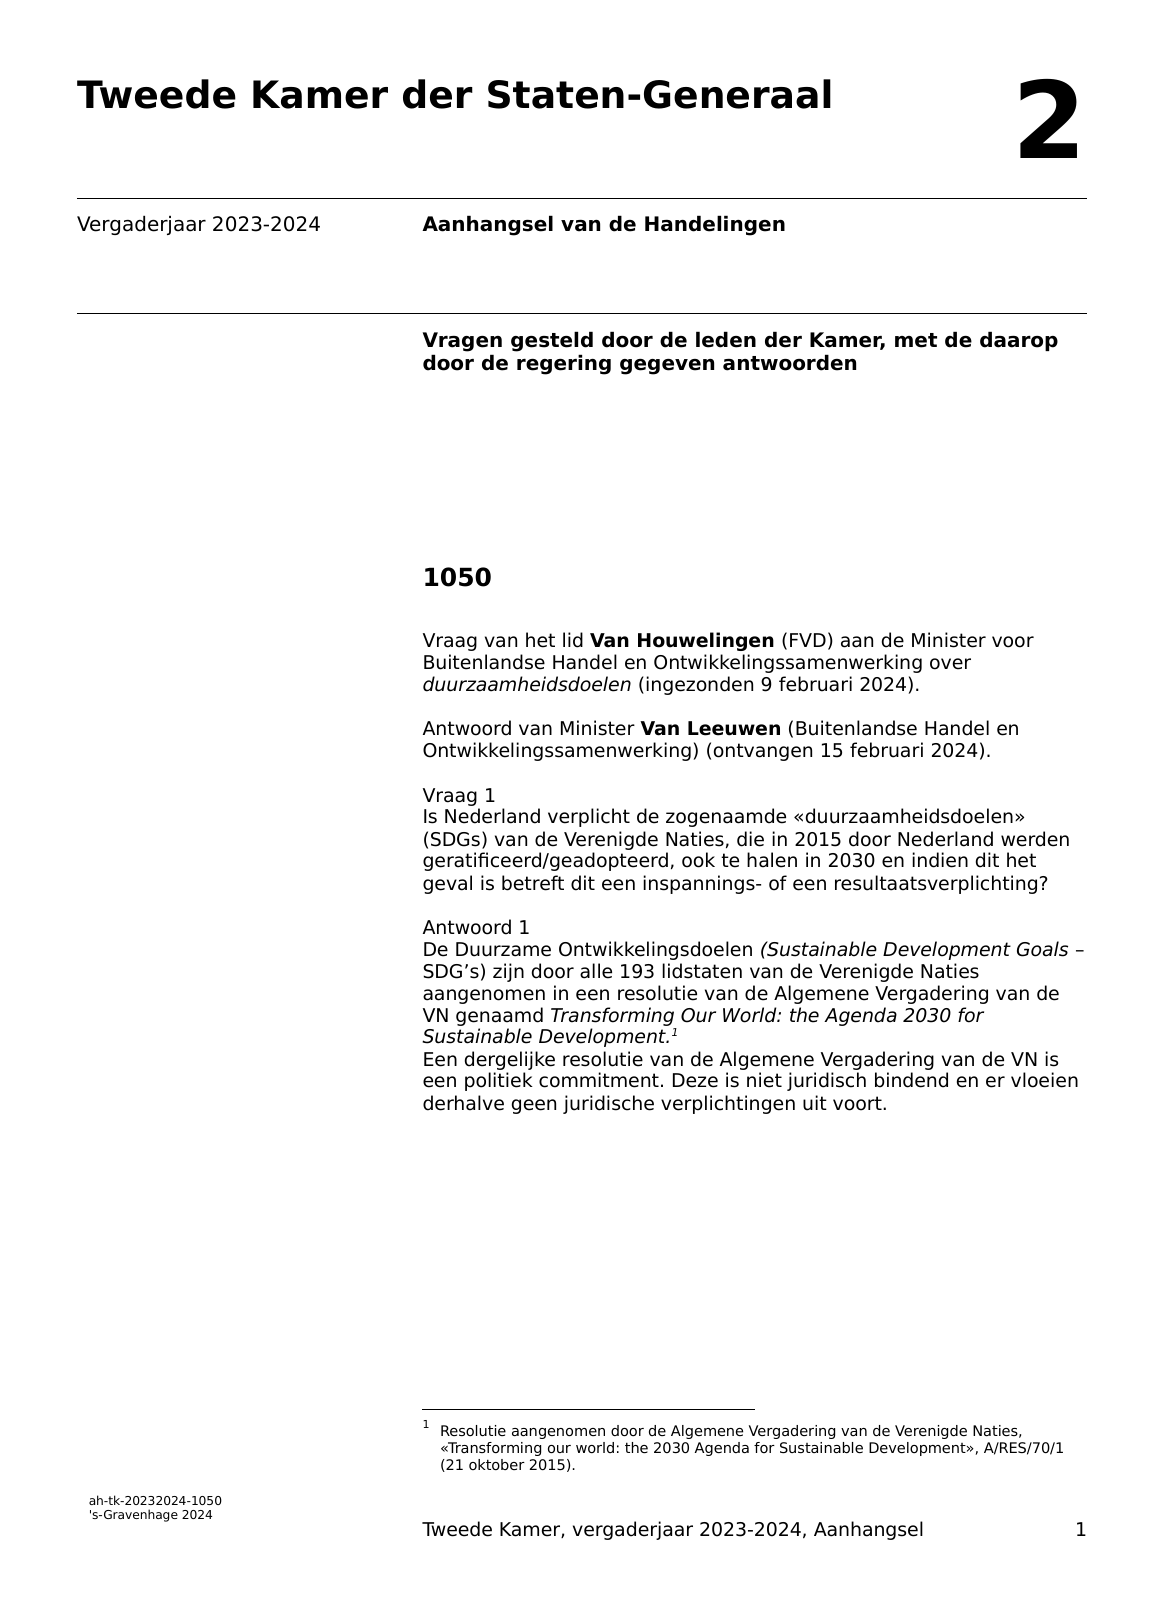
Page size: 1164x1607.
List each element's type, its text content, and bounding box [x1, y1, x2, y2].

text Een dergelijke resolutie van de Algemene Vergadering van de VN is een politiek commitment. Deze is niet juridisch bindend en er vloeien derhalve geen juridische verplichtingen uit voort. [422, 1048, 1087, 1114]
table_header Tweede Kamer der Staten-Generaal [77, 59, 886, 198]
text Antwoord 1 [422, 917, 1087, 938]
table_cell Aanhangsel van de Handelingen [422, 199, 1087, 313]
text Is Nederland verplicht de zogenaamde «duurzaamheidsdoelen» (SDGs) van de Verenigde Naties, die in 2015 door Nederland werden geratificeerd/geadopteerd, ook te halen in 2030 en indien dit het geval is betreft dit een inspannings- of een resultaatsverplichting? [422, 806, 1087, 894]
table_cell Vragen gesteld door de leden der Kamer, met de daarop door de regering gegeven antwoorden [422, 314, 1087, 375]
text ah-tk-20232024-1050 [88, 1494, 323, 1508]
text Resolutie aangenomen door de Algemene Vergadering van de Verenigde Naties, «Transforming our world: the 2030 Agenda for Sustainable Development», A/RES/70/1 (21 oktober 2015). [422, 1418, 1087, 1474]
text 's-Gravenhage 2024 [88, 1508, 323, 1522]
text 1050 [422, 563, 1087, 592]
text Antwoord van Minister Van Leeuwen (Buitenlandse Handel en Ontwikkelingssamenwerking) (ontvangen 15 februari 2024). [422, 718, 1087, 762]
table_header 2 [886, 59, 1087, 198]
table_cell Vergaderjaar 2023-2024 [77, 199, 422, 313]
text Vraag van het lid Van Houwelingen (FVD) aan de Minister voor Buitenlandse Handel en Ontwikkelingssamenwerking over duurzaamheidsdoelen (ingezonden 9 februari 2024). [422, 630, 1087, 696]
table_cell [77, 314, 422, 375]
text De Duurzame Ontwikkelingsdoelen (Sustainable Development Goals – SDG’s) zijn door alle 193 lidstaten van de Verenigde Naties aangenomen in een resolutie van de Algemene Vergadering van de VN genaamd Transforming Our World: the Agenda 2030 for Sustainable Development. [422, 938, 1087, 1048]
text Vraag 1 [422, 784, 1087, 806]
